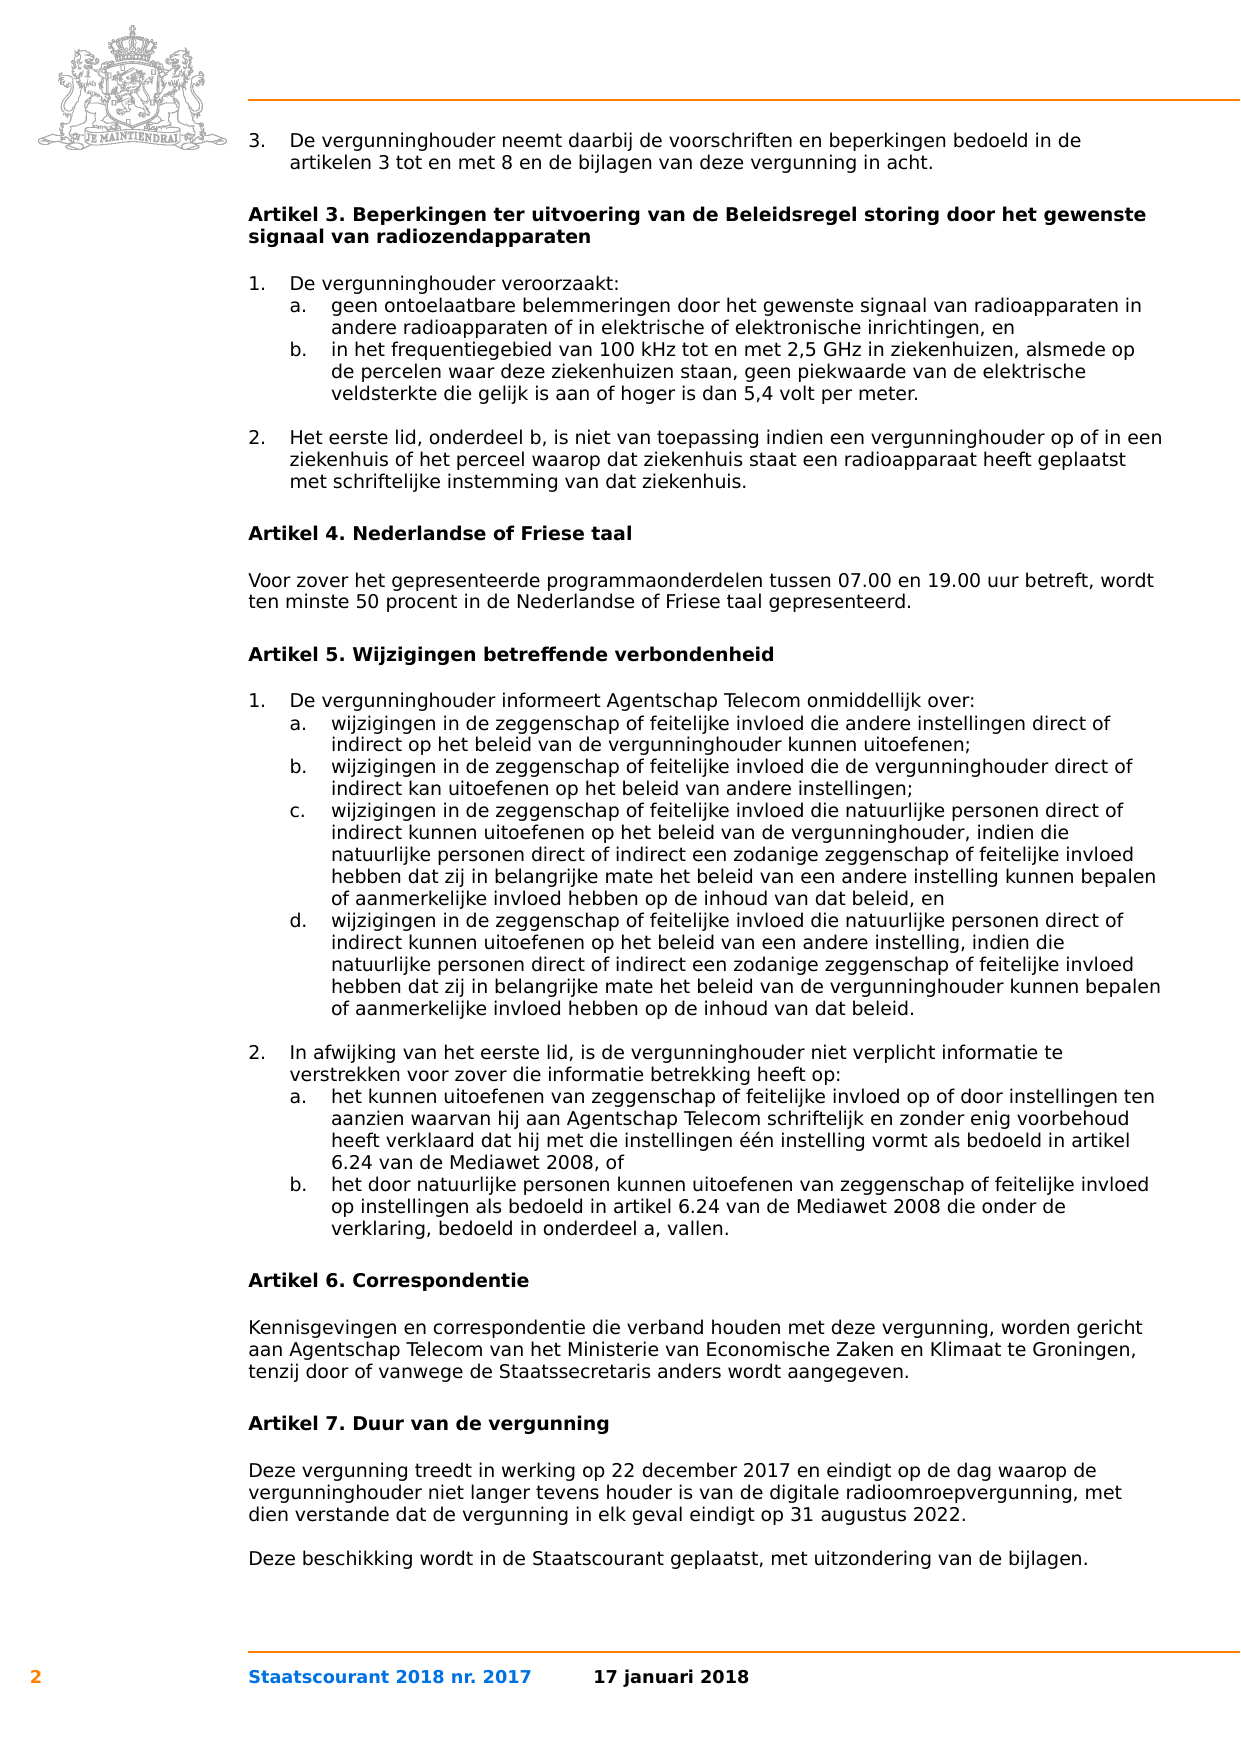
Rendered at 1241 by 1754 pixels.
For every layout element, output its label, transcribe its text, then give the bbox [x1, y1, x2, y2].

text b. in het frequentiegebied van 100 kHz tot en met 2,5 GHz in ziekenhuizen, alsmede op de percelen waar deze ziekenhuizen staan, geen piekwaarde van de elektrische veldsterkte die gelijk is aan of hoger is dan 5,4 volt per meter. [289, 339, 1163, 405]
subtitle Artikel 7. Duur van de vergunning [248, 1413, 1163, 1435]
text c. wijzigingen in de zeggenschap of feitelijke invloed die natuurlijke personen direct of indirect kunnen uitoefenen op het beleid van de vergunninghouder, indien die natuurlijke personen direct of indirect een zodanige zeggenschap of feitelijke invloed hebben dat zij in belangrijke mate het beleid van een andere instelling kunnen bepalen of aanmerkelijke invloed hebben op de inhoud van dat beleid, en [289, 800, 1163, 910]
text 1. De vergunninghouder informeert Agentschap Telecom onmiddellijk over: [248, 690, 1163, 712]
text 2. Het eerste lid, onderdeel b, is niet van toepassing indien een vergunninghouder op of in een ziekenhuis of het perceel waarop dat ziekenhuis staat een radioapparaat heeft geplaatst met schriftelijke instemming van dat ziekenhuis. [248, 427, 1163, 492]
text d. wijzigingen in de zeggenschap of feitelijke invloed die natuurlijke personen direct of indirect kunnen uitoefenen op het beleid van een andere instelling, indien die natuurlijke personen direct of indirect een zodanige zeggenschap of feitelijke invloed hebben dat zij in belangrijke mate het beleid van de vergunninghouder kunnen bepalen of aanmerkelijke invloed hebben op de inhoud van dat beleid. [289, 910, 1163, 1020]
text a. het kunnen uitoefenen van zeggenschap of feitelijke invloed op of door instellingen ten aanzien waarvan hij aan Agentschap Telecom schriftelijk en zonder enig voorbehoud heeft verklaard dat hij met die instellingen één instelling vormt als bedoeld in artikel 6.24 van de Mediawet 2008, of [289, 1086, 1163, 1174]
text b. wijzigingen in de zeggenschap of feitelijke invloed die de vergunninghouder direct of indirect kan uitoefenen op het beleid van andere instellingen; [289, 756, 1163, 800]
picture [38, 25, 227, 150]
text Voor zover het gepresenteerde programmaonderdelen tussen 07.00 en 19.00 uur betreft, wordt ten minste 50 procent in de Nederlandse of Friese taal gepresenteerd. [248, 569, 1163, 613]
text 1. De vergunninghouder veroorzaakt: [248, 273, 1163, 295]
text 3. De vergunninghouder neemt daarbij de voorschriften en beperkingen bedoeld in de artikelen 3 tot en met 8 en de bijlagen van deze vergunning in acht. [248, 130, 1163, 174]
text Deze vergunning treedt in werking op 22 december 2017 en eindigt op de dag waarop de vergunninghouder niet langer tevens houder is van de digitale radioomroepvergunning, met dien verstande dat de vergunning in elk geval eindigt op 31 augustus 2022. [248, 1460, 1163, 1526]
subtitle Artikel 6. Correspondentie [248, 1270, 1163, 1292]
subtitle Artikel 3. Beperkingen ter uitvoering van de Beleidsregel storing door het gewenste signaal van radiozendapparaten [248, 204, 1163, 248]
text a. geen ontoelaatbare belemmeringen door het gewenste signaal van radioapparaten in andere radioapparaten of in elektrische of elektronische inrichtingen, en [289, 295, 1163, 339]
subtitle Artikel 4. Nederlandse of Friese taal [248, 522, 1163, 544]
text b. het door natuurlijke personen kunnen uitoefenen van zeggenschap of feitelijke invloed op instellingen als bedoeld in artikel 6.24 van de Mediawet 2008 die onder de verklaring, bedoeld in onderdeel a, vallen. [289, 1174, 1163, 1240]
subtitle Artikel 5. Wijzigingen betreffende verbondenheid [248, 643, 1163, 665]
text Deze beschikking wordt in de Staatscourant geplaatst, met uitzondering van de bijlagen. [248, 1547, 1163, 1569]
text Kennisgevingen en correspondentie die verband houden met deze vergunning, worden gericht aan Agentschap Telecom van het Ministerie van Economische Zaken en Klimaat te Groningen, tenzij door of vanwege de Staatssecretaris anders wordt aangegeven. [248, 1317, 1163, 1383]
text 2. In afwijking van het eerste lid, is de vergunninghouder niet verplicht informatie te verstrekken voor zover die informatie betrekking heeft op: [248, 1042, 1163, 1086]
text a. wijzigingen in de zeggenschap of feitelijke invloed die andere instellingen direct of indirect op het beleid van de vergunninghouder kunnen uitoefenen; [289, 712, 1163, 756]
